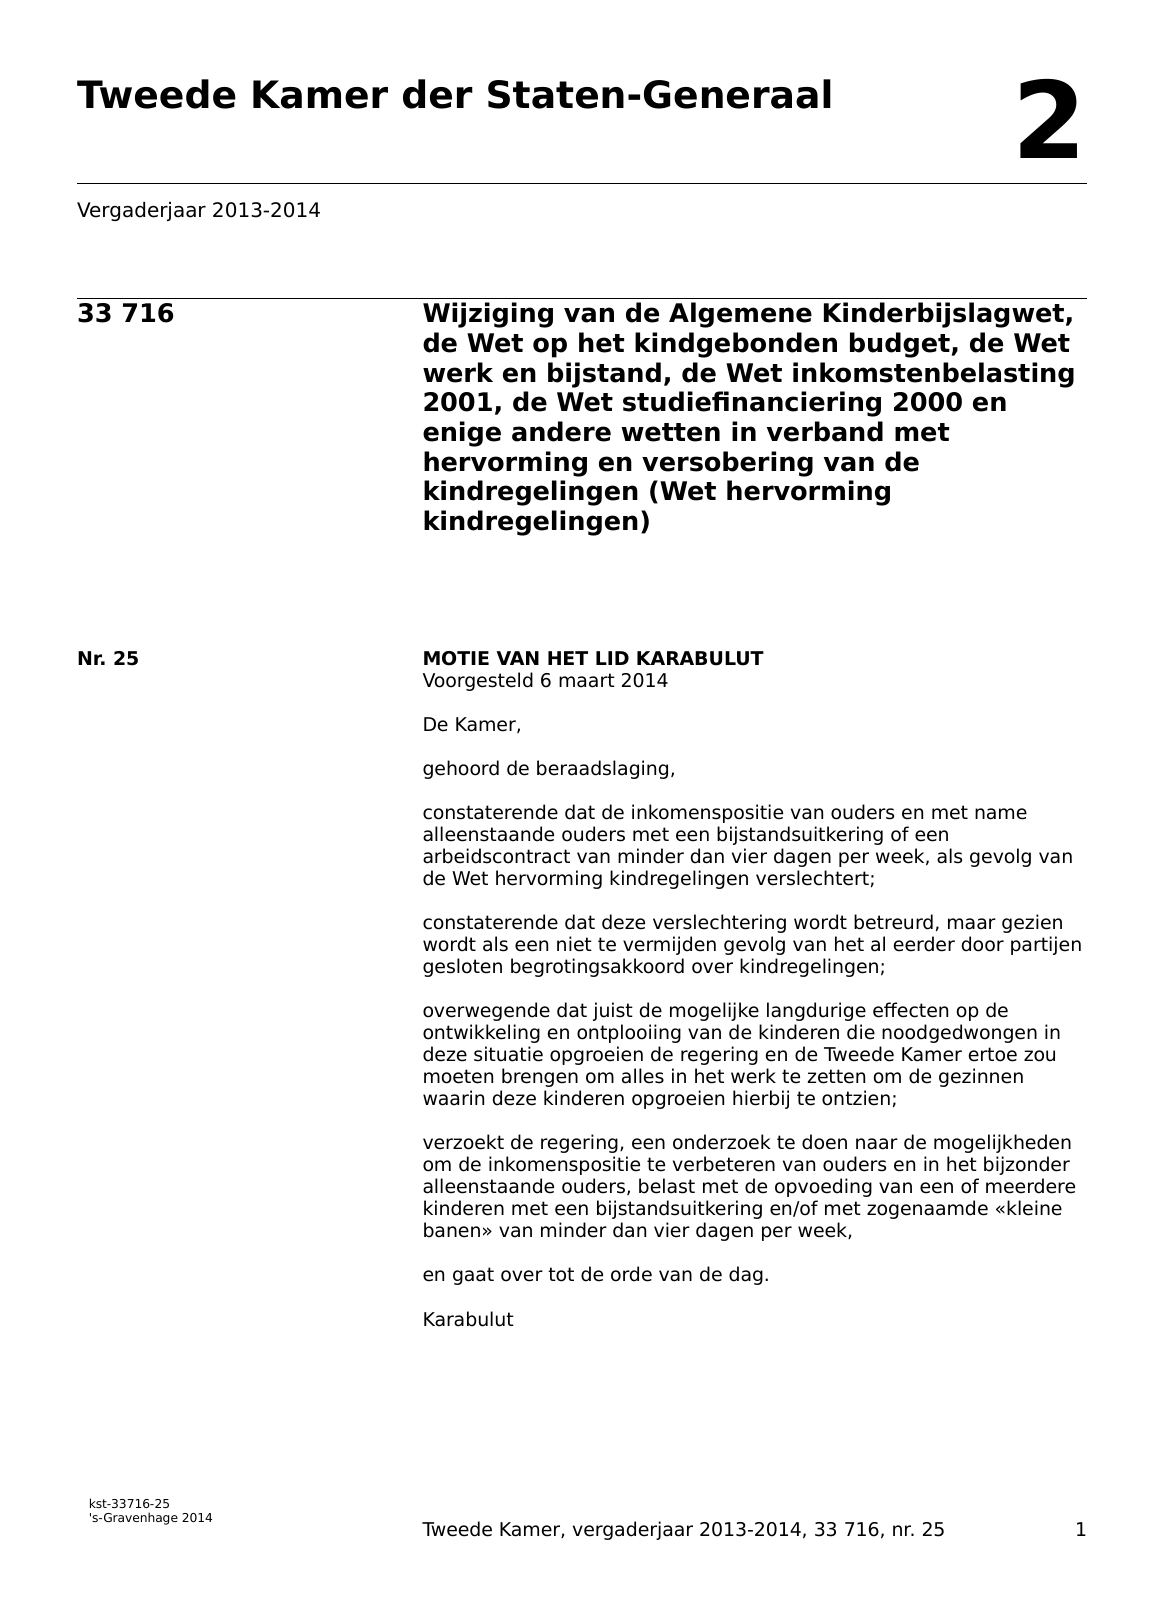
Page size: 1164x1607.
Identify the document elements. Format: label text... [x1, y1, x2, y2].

table_header Tweede Kamer der Staten-Generaal [77, 59, 886, 183]
text kst-33716-25 [88, 1497, 323, 1511]
text Voorgesteld 6 maart 2014 [422, 669, 1087, 691]
text constaterende dat de inkomenspositie van ouders en met name alleenstaande ouders met een bijstandsuitkering of een arbeidscontract van minder dan vier dagen per week, als gevolg van de Wet hervorming kindregelingen verslechtert; [422, 802, 1087, 890]
text verzoekt de regering, een onderzoek te doen naar de mogelijkheden om de inkomenspositie te verbeteren van ouders en in het bijzonder alleenstaande ouders, belast met de opvoeding van een of meerdere kinderen met een bijstandsuitkering en/of met zogenaamde «kleine banen» van minder dan vier dagen per week, [422, 1132, 1087, 1242]
text Karabulut [422, 1308, 1087, 1331]
text De Kamer, [422, 714, 1087, 736]
text gehoord de beraadslaging, [422, 758, 1087, 780]
subtitle Nr. 25 MOTIE VAN HET LID KARABULUT [77, 647, 1087, 669]
table_header 2 [886, 59, 1087, 183]
text overwegende dat juist de mogelijke langdurige effecten op de ontwikkeling en ontplooiing van de kinderen die noodgedwongen in deze situatie opgroeien de regering en de Tweede Kamer ertoe zou moeten brengen om alles in het werk te zetten om de gezinnen waarin deze kinderen opgroeien hierbij te ontzien; [422, 1000, 1087, 1110]
text constaterende dat deze verslechtering wordt betreurd, maar gezien wordt als een niet te vermijden gevolg van het al eerder door partijen gesloten begrotingsakkoord over kindregelingen; [422, 912, 1087, 978]
text 's-Gravenhage 2014 [88, 1511, 323, 1525]
table_cell Vergaderjaar 2013-2014 [77, 184, 1087, 298]
text en gaat over tot de orde van de dag. [422, 1264, 1087, 1286]
subtitle 33 716 Wijziging van de Algemene Kinderbijslagwet, de Wet op het kindgebonden budget, de Wet werk en bijstand, de Wet inkomstenbelasting 2001, de Wet studiefinanciering 2000 en enige andere wetten in verband met hervorming en versobering van de kindregelingen (Wet hervorming kindregelingen) [77, 299, 1087, 536]
